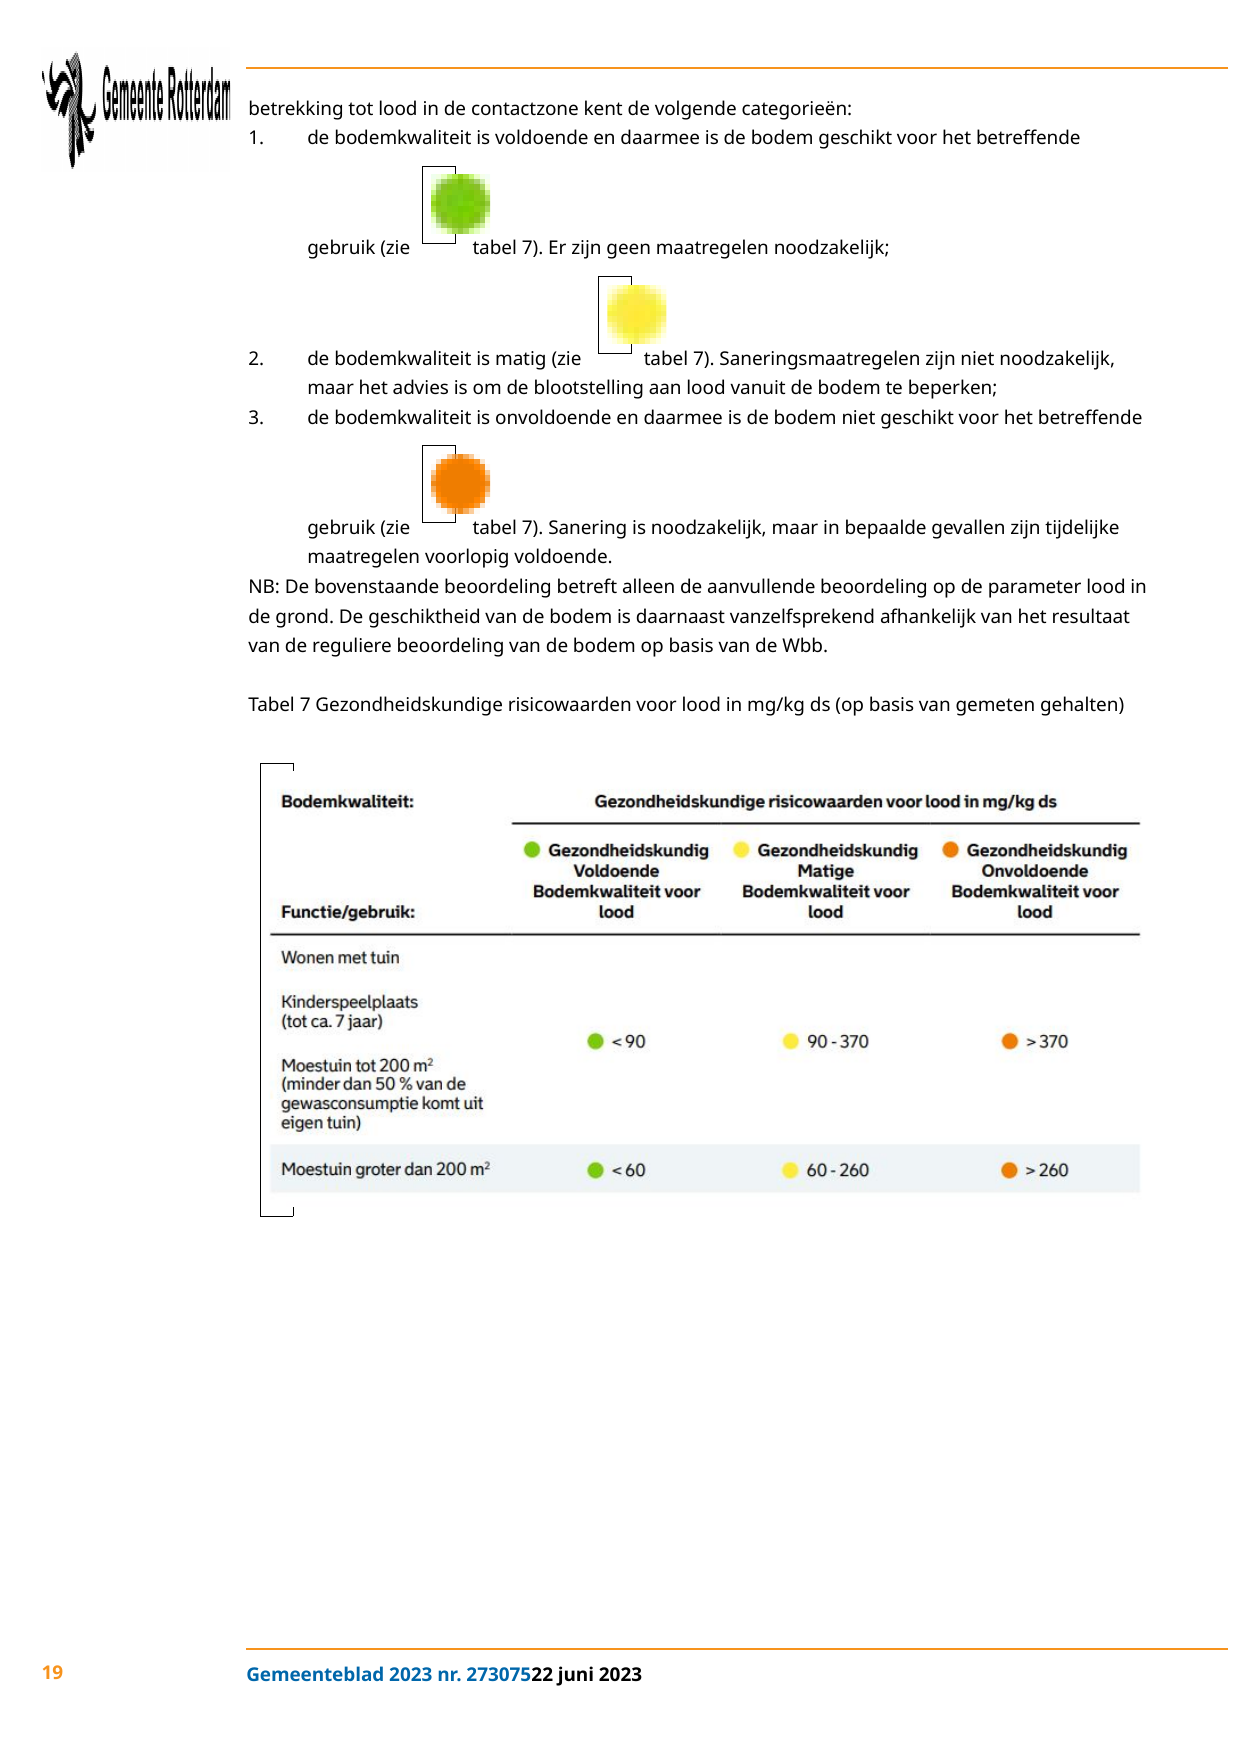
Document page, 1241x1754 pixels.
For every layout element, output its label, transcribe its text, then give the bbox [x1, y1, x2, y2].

list de bodemkwaliteit is voldoende en daarmee is de bodem geschikt voor het betreffende gebruik (zie tabel 7). Er zijn geen maatregelen noodzakelijk; [248, 124, 1152, 260]
picture [431, 454, 491, 514]
picture [41, 47, 231, 172]
picture [268, 771, 1155, 1207]
text Tabel 7 Gezondheidskundige risicowaarden voor lood in mg/kg ds (op basis van gemeten gehalten) [248, 692, 1152, 717]
list de bodemkwaliteit is matig (zie tabel 7). Saneringsmaatregelen zijn niet noodzakelijk, maar het advies is om de blootstelling aan lood vanuit de bodem te beperken; [248, 264, 1152, 400]
picture [431, 174, 491, 234]
picture [607, 285, 667, 344]
text NB: De bovenstaande beoordeling betreft alleen de aanvullende beoordeling op de parameter lood in de grond. De geschiktheid van de bodem is daarnaast vanzelfsprekend afhankelijk van het resultaat van de reguliere beoordeling van de bodem op basis van de Wbb. [248, 573, 1152, 658]
list de bodemkwaliteit is onvoldoende en daarmee is de bodem niet geschikt voor het betreffende gebruik (zie tabel 7). Sanering is noodzakelijk, maar in bepaalde gevallen zijn tijdelijke maatregelen voorlopig voldoende. [248, 404, 1152, 569]
text betrekking tot lood in de contactzone kent de volgende categorieën: [248, 95, 1152, 121]
